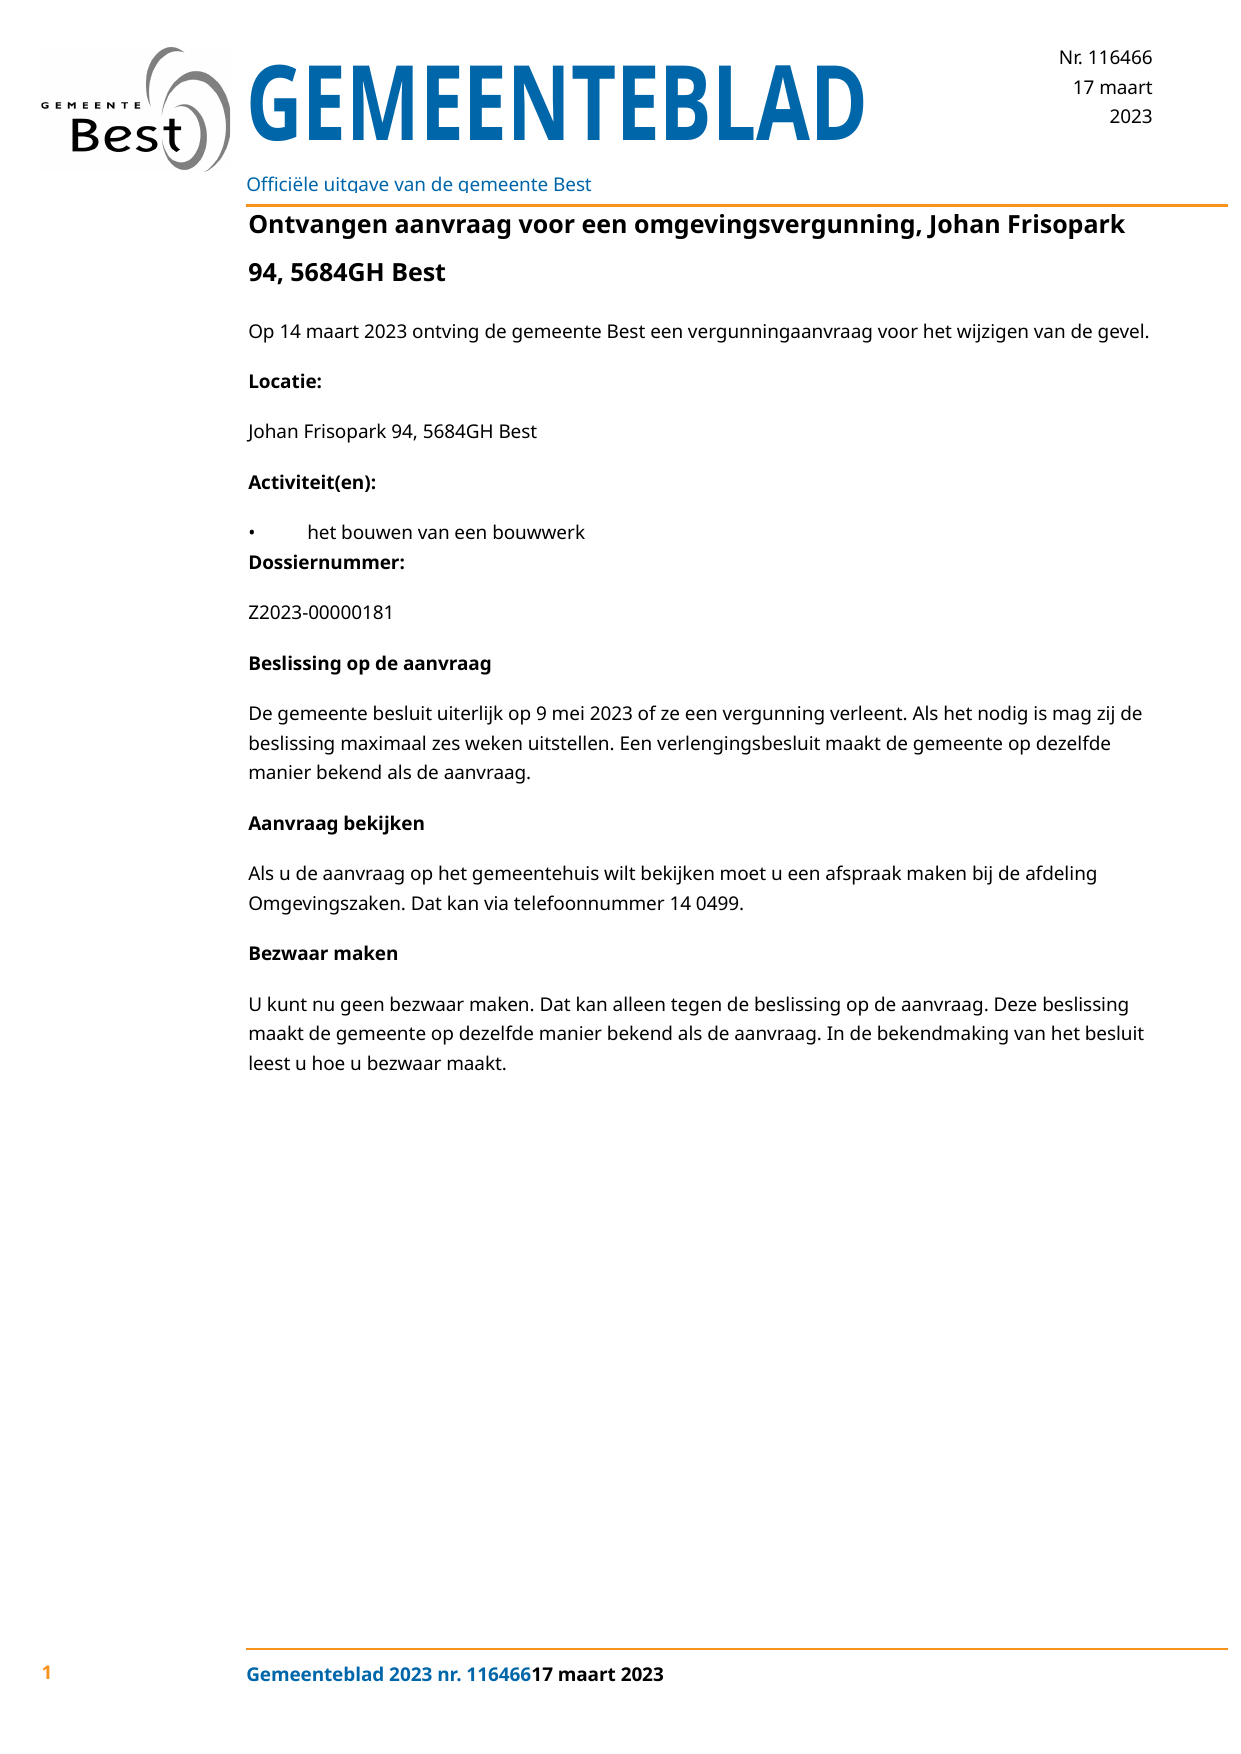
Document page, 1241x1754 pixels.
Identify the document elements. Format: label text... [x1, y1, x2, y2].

text Activiteit(en): [248, 469, 1152, 495]
text Ontvangen aanvraag voor een omgevingsvergunning, Johan Frisopark 94, 5684GH Best [248, 207, 1152, 288]
text Z2023-00000181 [248, 599, 1152, 625]
text Op 14 maart 2023 ontving de gemeente Best een vergunningaanvraag voor het wijzigen van de gevel. [248, 318, 1152, 344]
text Johan Frisopark 94, 5684GH Best [248, 419, 1152, 444]
text Locatie: [248, 368, 1152, 394]
list het bouwen van een bouwwerk [248, 519, 1152, 545]
text De gemeente besluit uiterlijk op 9 mei 2023 of ze een vergunning verleent. Als het nodig is mag zij de beslissing maximaal zes weken uitstellen. Een verlengingsbesluit maakt de gemeente op dezelfde manier bekend als de aanvraag. [248, 700, 1152, 785]
picture [41, 47, 231, 172]
text U kunt nu geen bezwaar maken. Dat kan alleen tegen de beslissing op de aanvraag. Deze beslissing maakt de gemeente op dezelfde manier bekend als de aanvraag. In de bekendmaking van het besluit leest u hoe u bezwaar maakt. [248, 991, 1152, 1076]
text Bezwaar maken [248, 940, 1152, 966]
text Beslissing op de aanvraag [248, 650, 1152, 676]
text Aanvraag bekijken [248, 810, 1152, 836]
text Als u de aanvraag op het gemeentehuis wilt bekijken moet u een afspraak maken bij de afdeling Omgevingszaken. Dat kan via telefoonnummer 14 0499. [248, 860, 1152, 916]
text Dossiernummer: [248, 549, 1152, 575]
